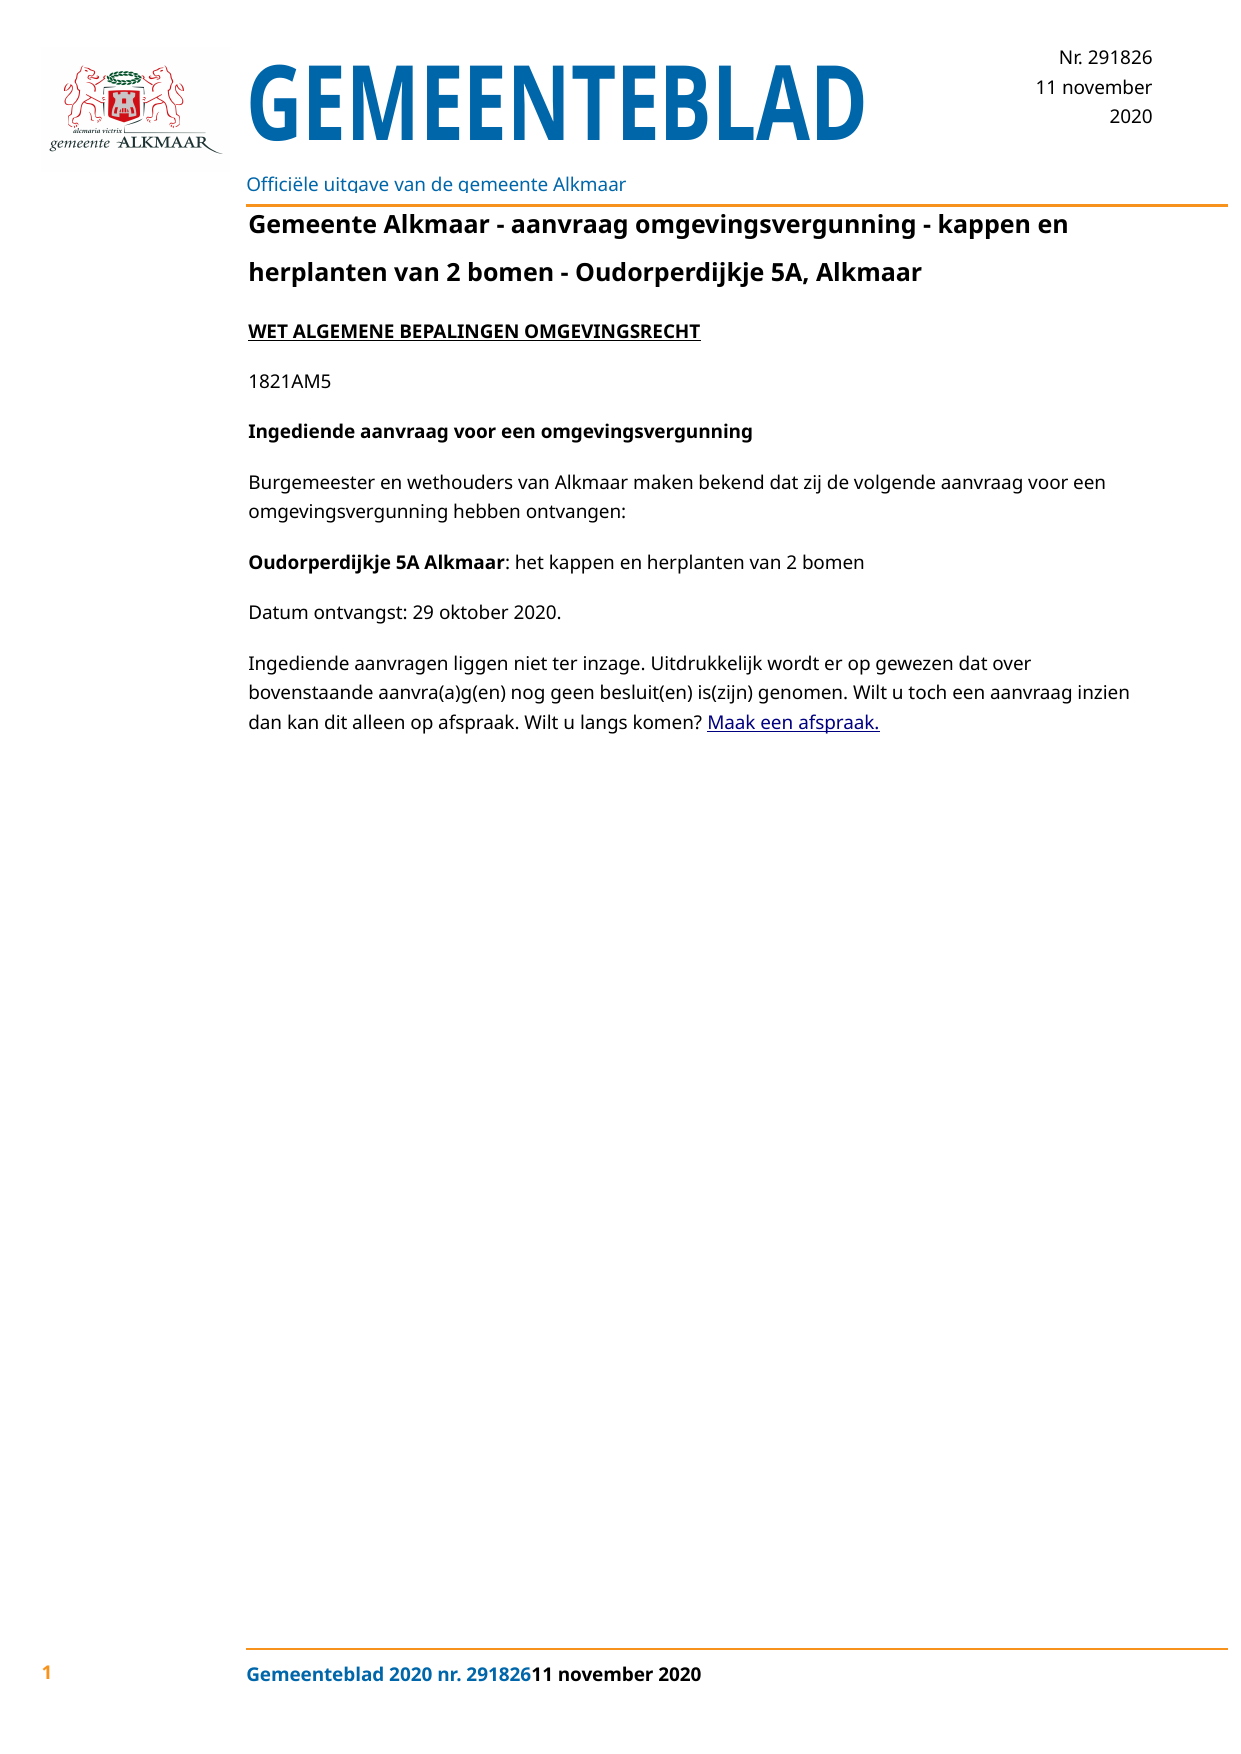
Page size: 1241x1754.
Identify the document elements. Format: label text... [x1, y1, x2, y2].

text Oudorperdijkje 5A Alkmaar: het kappen en herplanten van 2 bomen [248, 549, 1152, 575]
text WET ALGEMENE BEPALINGEN OMGEVINGSRECHT [248, 318, 1152, 344]
text Ingediende aanvraag voor een omgevingsvergunning [248, 419, 1152, 444]
text Ingediende aanvragen liggen niet ter inzage. Uitdrukkelijk wordt er op gewezen dat over bovenstaande aanvra(a)g(en) nog geen besluit(en) is(zijn) genomen. Wilt u toch een aanvraag inzien dan kan dit alleen op afspraak. Wilt u langs komen? Maak een afspraak. [248, 650, 1152, 735]
text Gemeente Alkmaar - aanvraag omgevingsvergunning - kappen en herplanten van 2 bomen - Oudorperdijkje 5A, Alkmaar [248, 207, 1152, 288]
text Burgemeester en wethouders van Alkmaar maken bekend dat zij de volgende aanvraag voor een omgevingsvergunning hebben ontvangen: [248, 469, 1152, 524]
text Datum ontvangst: 29 oktober 2020. [248, 599, 1152, 625]
text 1821AM5 [248, 368, 1152, 394]
picture [41, 47, 231, 172]
